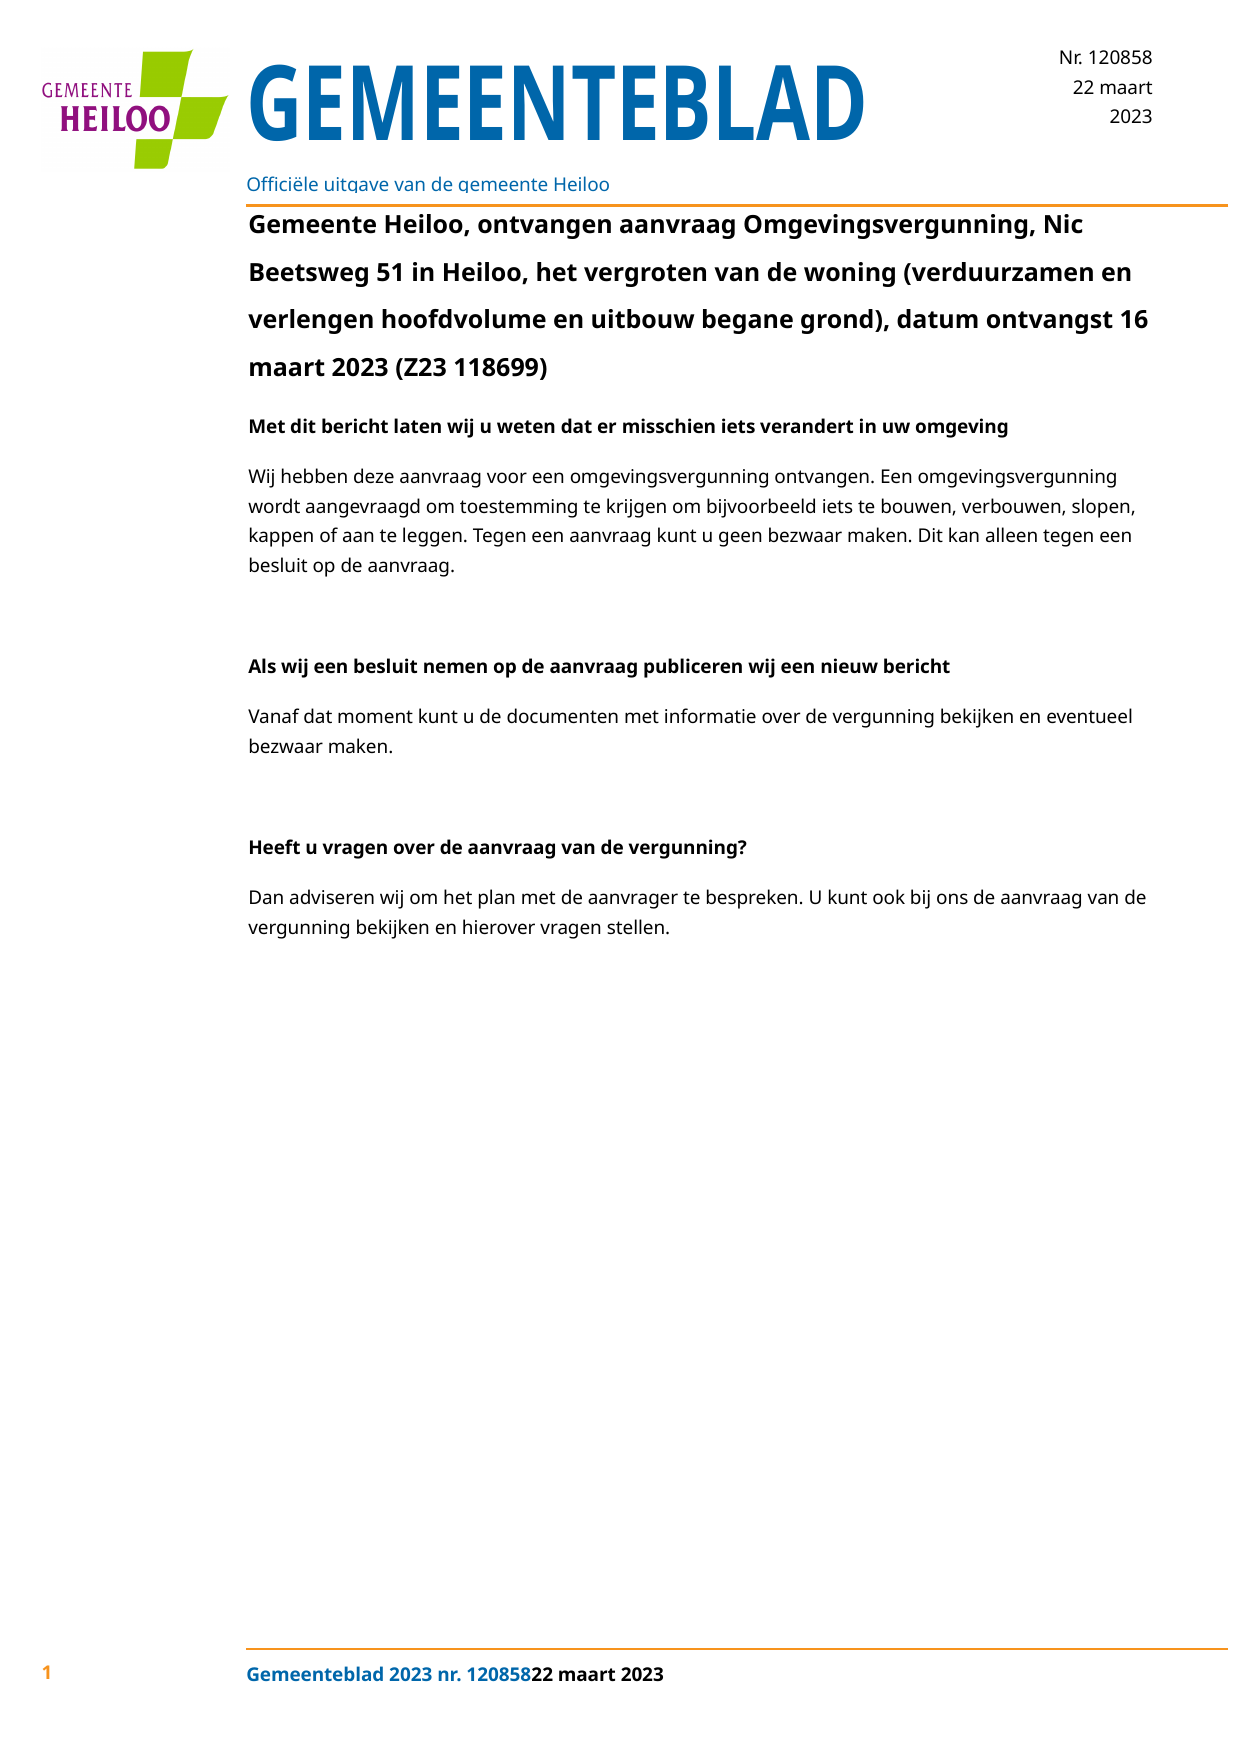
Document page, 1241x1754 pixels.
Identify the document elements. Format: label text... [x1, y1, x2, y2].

text Met dit bericht laten wij u weten dat er misschien iets verandert in uw omgeving [248, 413, 1152, 439]
text Gemeente Heiloo, ontvangen aanvraag Omgevingsvergunning, Nic Beetsweg 51 in Heiloo, het vergroten van de woning (verduurzamen en verlengen hoofdvolume en uitbouw begane grond), datum ontvangst 16 maart 2023 (Z23 118699) [248, 207, 1152, 384]
picture [41, 47, 231, 172]
text Heeft u vragen over de aanvraag van de vergunning? [248, 834, 1152, 860]
text Wij hebben deze aanvraag voor een omgevingsvergunning ontvangen. Een omgevingsvergunning wordt aangevraagd om toestemming te krijgen om bijvoorbeeld iets te bouwen, verbouwen, slopen, kappen of aan te leggen. Tegen een aanvraag kunt u geen bezwaar maken. Dit kan alleen tegen een besluit op de aanvraag. [248, 463, 1152, 578]
text Dan adviseren wij om het plan met de aanvrager te bespreken. U kunt ook bij ons de aanvraag van de vergunning bekijken en hierover vragen stellen. [248, 884, 1152, 940]
text Als wij een besluit nemen op de aanvraag publiceren wij een nieuw bericht [248, 653, 1152, 679]
text Vanaf dat moment kunt u de documenten met informatie over de vergunning bekijken en eventueel bezwaar maken. [248, 703, 1152, 759]
